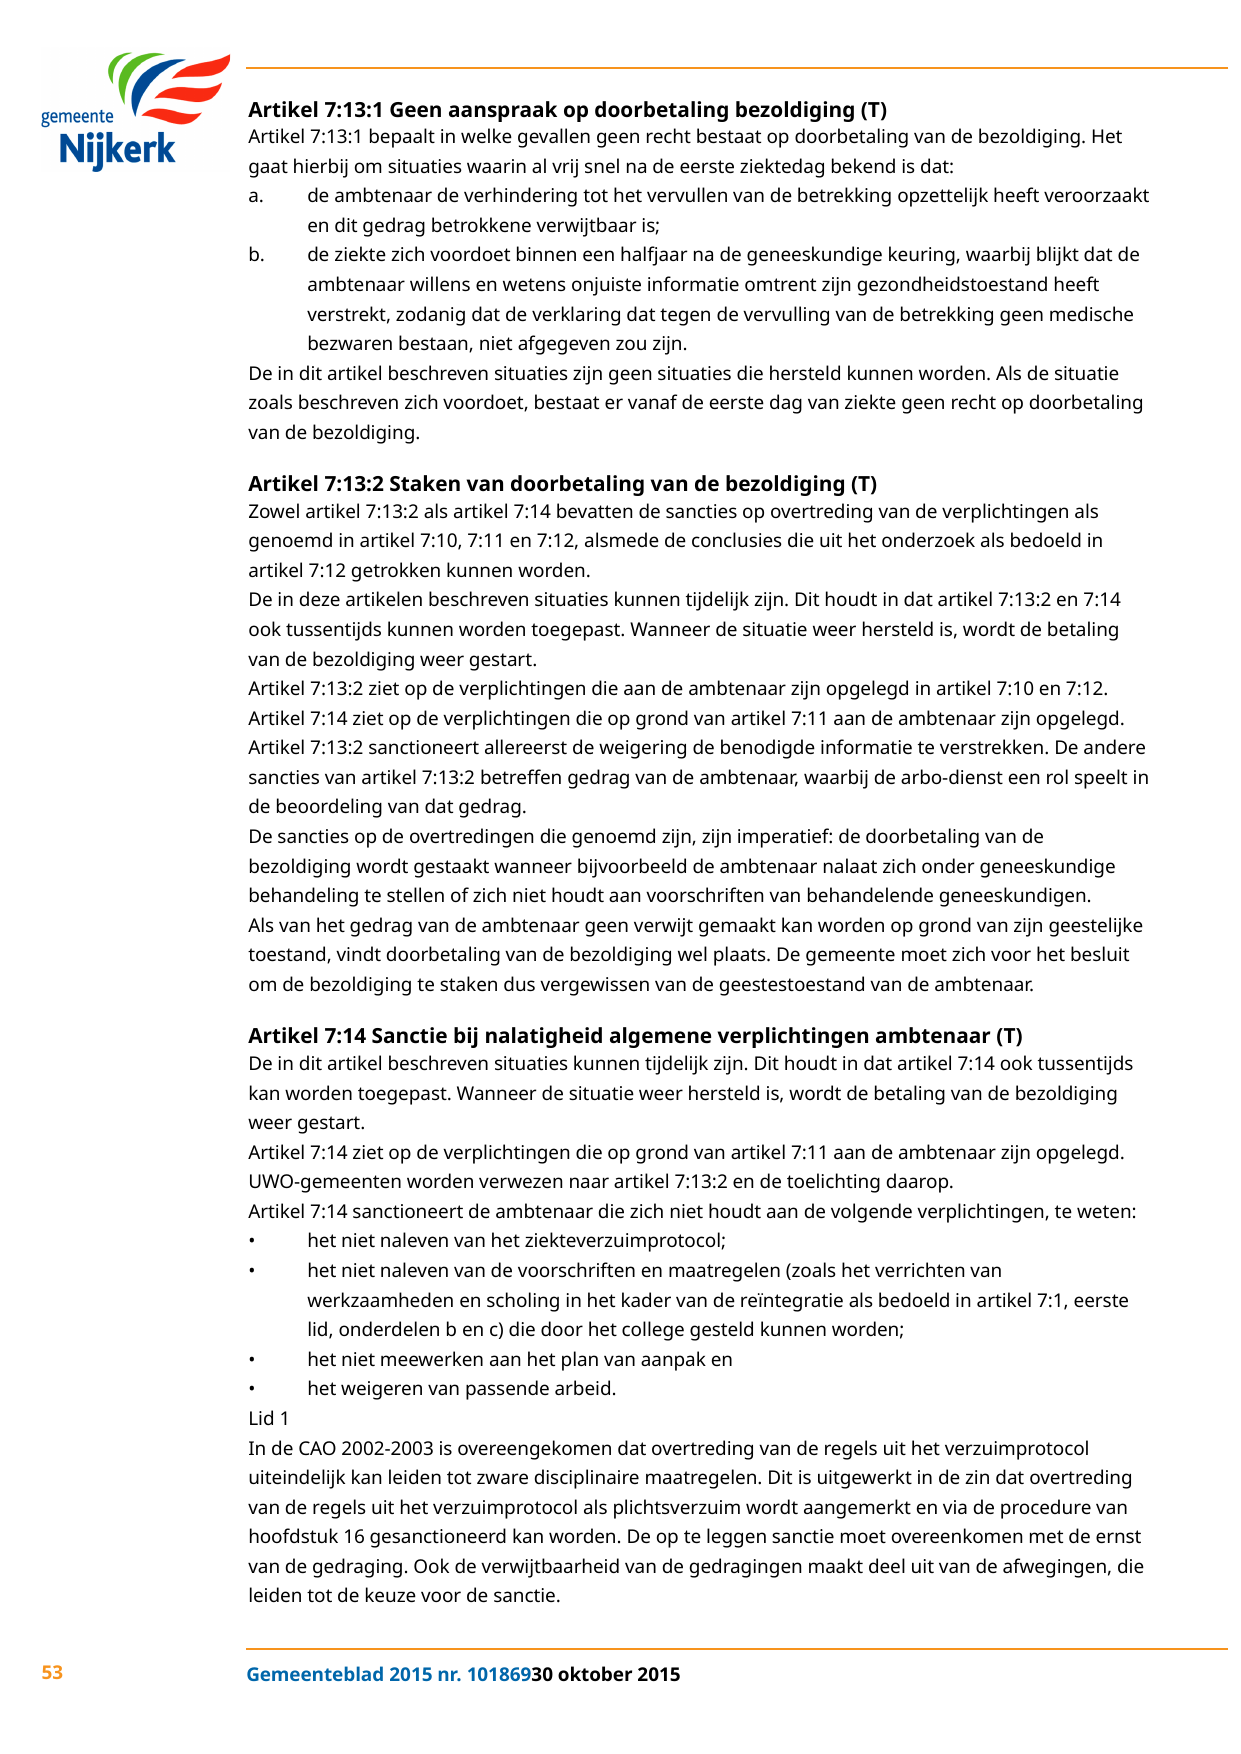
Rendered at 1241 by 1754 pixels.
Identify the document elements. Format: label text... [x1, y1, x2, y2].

text De in dit artikel beschreven situaties zijn geen situaties die hersteld kunnen worden. Als de situatie zoals beschreven zich voordoet, bestaat er vanaf de eerste dag van ziekte geen recht op doorbetaling van de bezoldiging. [248, 360, 1152, 445]
list het weigeren van passende arbeid. [248, 1376, 1152, 1401]
list het niet naleven van het ziekteverzuimprotocol; [248, 1228, 1152, 1253]
text Artikel 7:13:1 Geen aanspraak op doorbetaling bezoldiging (T) [248, 95, 1152, 123]
text Artikel 7:13:2 Staken van doorbetaling van de bezoldiging (T) [248, 469, 1152, 498]
text Artikel 7:13:2 ziet op de verplichtingen die aan de ambtenaar zijn opgelegd in artikel 7:10 en 7:12. Artikel 7:14 ziet op de verplichtingen die op grond van artikel 7:11 aan de ambtenaar zijn opgelegd. [248, 675, 1152, 731]
text Lid 1 [248, 1405, 1152, 1431]
list het niet meewerken aan het plan van aanpak en [248, 1346, 1152, 1372]
list de ambtenaar de verhindering tot het vervullen van de betrekking opzettelijk heeft veroorzaakt en dit gedrag betrokkene verwijtbaar is; [248, 182, 1152, 238]
text Artikel 7:14 ziet op de verplichtingen die op grond van artikel 7:11 aan de ambtenaar zijn opgelegd. [248, 1139, 1152, 1164]
text In de CAO 2002-2003 is overeengekomen dat overtreding van de regels uit het verzuimprotocol uiteindelijk kan leiden tot zware disciplinaire maatregelen. Dit is uitgewerkt in de zin dat overtreding van de regels uit het verzuimprotocol als plichtsverzuim wordt aangemerkt en via de procedure van hoofdstuk 16 gesanctioneerd kan worden. De op te leggen sanctie moet overeenkomen met de ernst van de gedraging. Ook de verwijtbaarheid van de gedragingen maakt deel uit van de afwegingen, die leiden tot de keuze voor de sanctie. [248, 1435, 1152, 1608]
text Artikel 7:14 Sanctie bij nalatigheid algemene verplichtingen ambtenaar (T) [248, 1022, 1152, 1050]
text Artikel 7:14 sanctioneert de ambtenaar die zich niet houdt aan de volgende verplichtingen, te weten: [248, 1198, 1152, 1224]
text De in deze artikelen beschreven situaties kunnen tijdelijk zijn. Dit houdt in dat artikel 7:13:2 en 7:14 ook tussentijds kunnen worden toegepast. Wanneer de situatie weer hersteld is, wordt de betaling van de bezoldiging weer gestart. [248, 587, 1152, 672]
text Artikel 7:13:2 sanctioneert allereerst de weigering de benodigde informatie te verstrekken. De andere sancties van artikel 7:13:2 betreffen gedrag van de ambtenaar, waarbij de arbo-dienst een rol speelt in de beoordeling van dat gedrag. [248, 734, 1152, 819]
text De in dit artikel beschreven situaties kunnen tijdelijk zijn. Dit houdt in dat artikel 7:14 ook tussentijds kan worden toegepast. Wanneer de situatie weer hersteld is, wordt de betaling van de bezoldiging weer gestart. [248, 1050, 1152, 1135]
list de ziekte zich voordoet binnen een halfjaar na de geneeskundige keuring, waarbij blijkt dat de ambtenaar willens en wetens onjuiste informatie omtrent zijn gezondheidstoestand heeft verstrekt, zodanig dat de verklaring dat tegen de vervulling van de betrekking geen medische bezwaren bestaan, niet afgegeven zou zijn. [248, 242, 1152, 356]
text Artikel 7:13:1 bepaalt in welke gevallen geen recht bestaat op doorbetaling van de bezoldiging. Het gaat hierbij om situaties waarin al vrij snel na de eerste ziektedag bekend is dat: [248, 123, 1152, 178]
picture [41, 47, 231, 172]
text De sancties op de overtredingen die genoemd zijn, zijn imperatief: de doorbetaling van de bezoldiging wordt gestaakt wanneer bijvoorbeeld de ambtenaar nalaat zich onder geneeskundige behandeling te stellen of zich niet houdt aan voorschriften van behandelende geneeskundigen. [248, 823, 1152, 908]
text Zowel artikel 7:13:2 als artikel 7:14 bevatten de sancties op overtreding van de verplichtingen als genoemd in artikel 7:10, 7:11 en 7:12, alsmede de conclusies die uit het onderzoek als bedoeld in artikel 7:12 getrokken kunnen worden. [248, 498, 1152, 583]
text Als van het gedrag van de ambtenaar geen verwijt gemaakt kan worden op grond van zijn geestelijke toestand, vindt doorbetaling van de bezoldiging wel plaats. De gemeente moet zich voor het besluit om de bezoldiging te staken dus vergewissen van de geestestoestand van de ambtenaar. [248, 912, 1152, 997]
text UWO-gemeenten worden verwezen naar artikel 7:13:2 en de toelichting daarop. [248, 1168, 1152, 1194]
list het niet naleven van de voorschriften en maatregelen (zoals het verrichten van werkzaamheden en scholing in het kader van de reïntegratie als bedoeld in artikel 7:1, eerste lid, onderdelen b en c) die door het college gesteld kunnen worden; [248, 1257, 1152, 1342]
